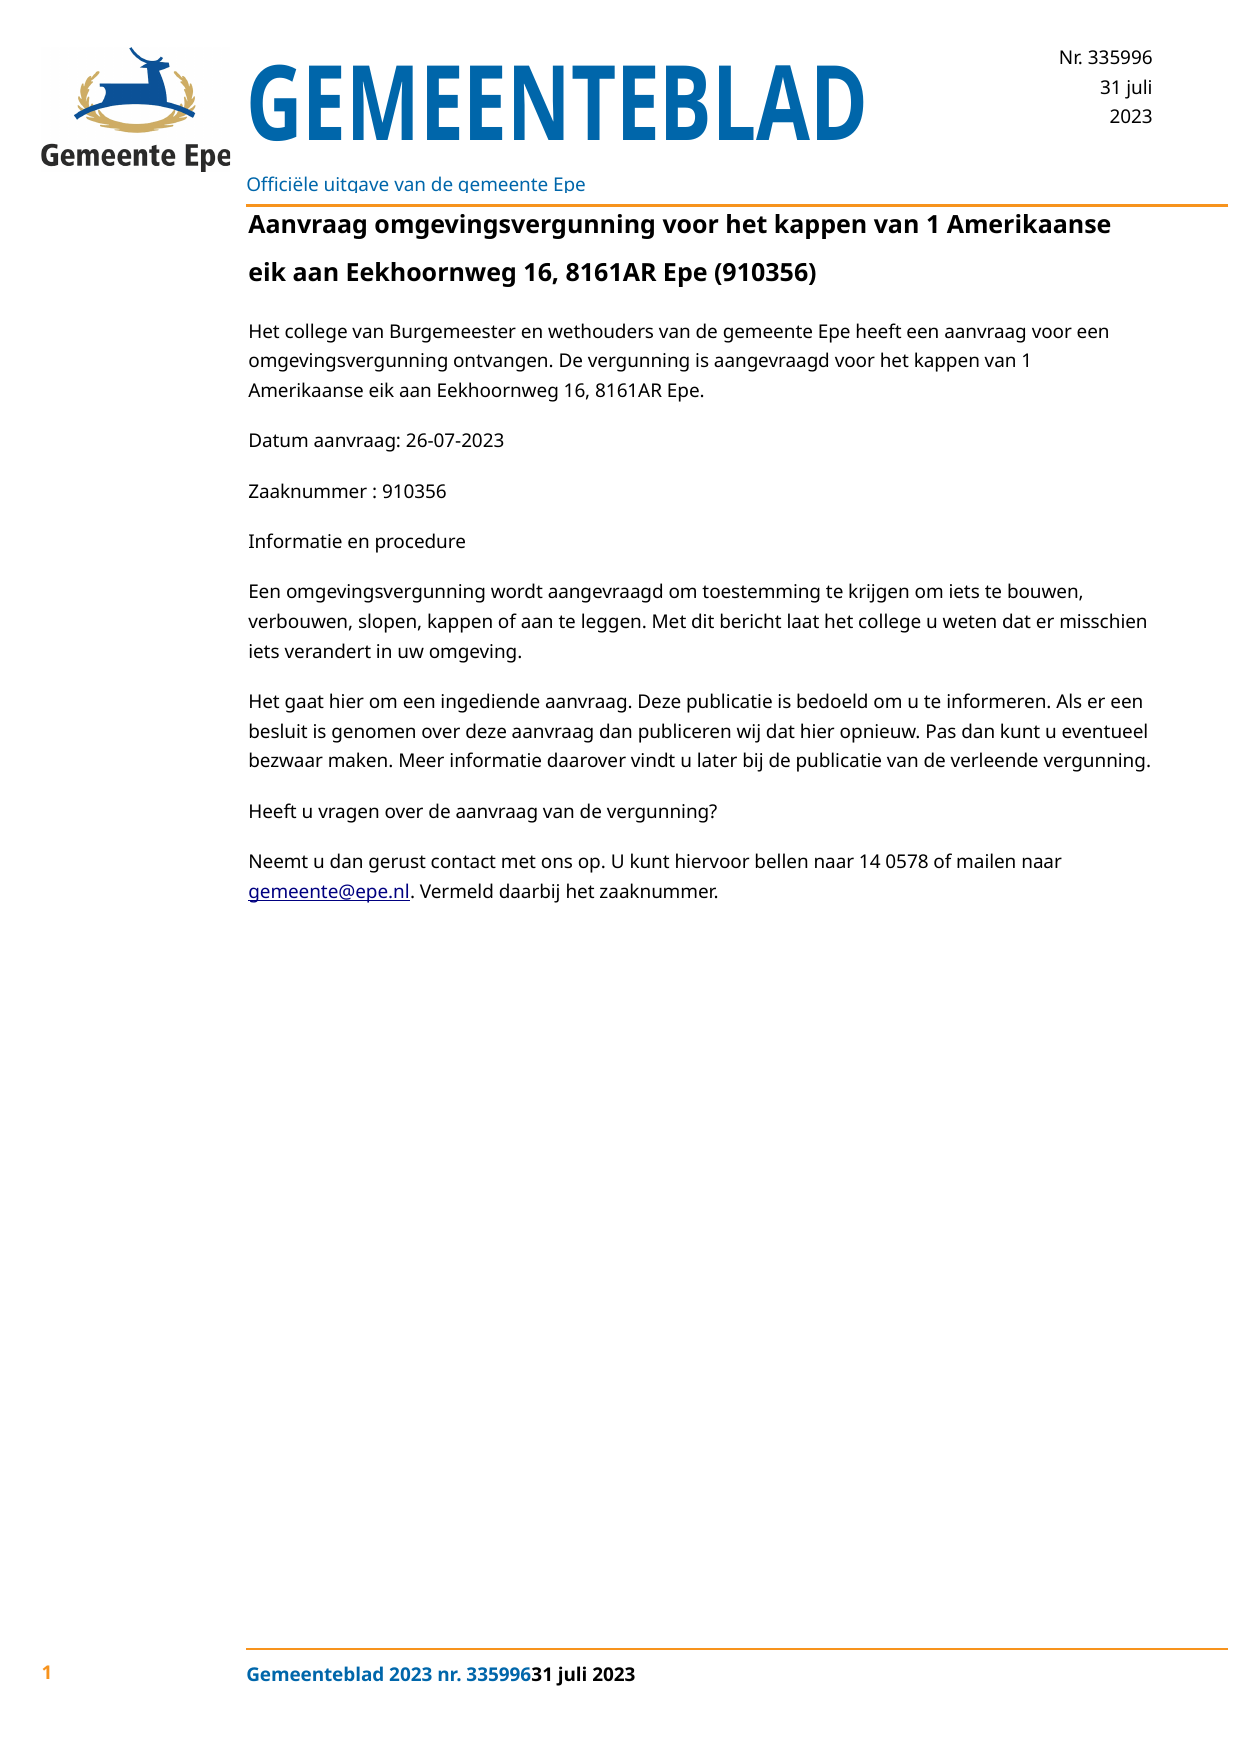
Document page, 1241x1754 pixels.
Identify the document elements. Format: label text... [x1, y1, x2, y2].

text Het college van Burgemeester en wethouders van de gemeente Epe heeft een aanvraag voor een omgevingsvergunning ontvangen. De vergunning is aangevraagd voor het kappen van 1 Amerikaanse eik aan Eekhoornweg 16, 8161AR Epe. [248, 318, 1152, 403]
text Het gaat hier om een ingediende aanvraag. Deze publicatie is bedoeld om u te informeren. Als er een besluit is genomen over deze aanvraag dan publiceren wij dat hier opnieuw. Pas dan kunt u eventueel bezwaar maken. Meer informatie daarover vindt u later bij de publicatie van de verleende vergunning. [248, 688, 1152, 773]
picture [41, 47, 231, 172]
text Neemt u dan gerust contact met ons op. U kunt hiervoor bellen naar 14 0578 of mailen naar gemeente@epe.nl. Vermeld daarbij het zaaknummer. [248, 848, 1152, 904]
text Aanvraag omgevingsvergunning voor het kappen van 1 Amerikaanse eik aan Eekhoornweg 16, 8161AR Epe (910356) [248, 207, 1152, 288]
text Heeft u vragen over de aanvraag van de vergunning? [248, 798, 1152, 824]
text Informatie en procedure [248, 528, 1152, 554]
text Zaaknummer : 910356 [248, 478, 1152, 504]
text Een omgevingsvergunning wordt aangevraagd om toestemming te krijgen om iets te bouwen, verbouwen, slopen, kappen of aan te leggen. Met dit bericht laat het college u weten dat er misschien iets verandert in uw omgeving. [248, 579, 1152, 664]
text Datum aanvraag: 26-07-2023 [248, 427, 1152, 453]
